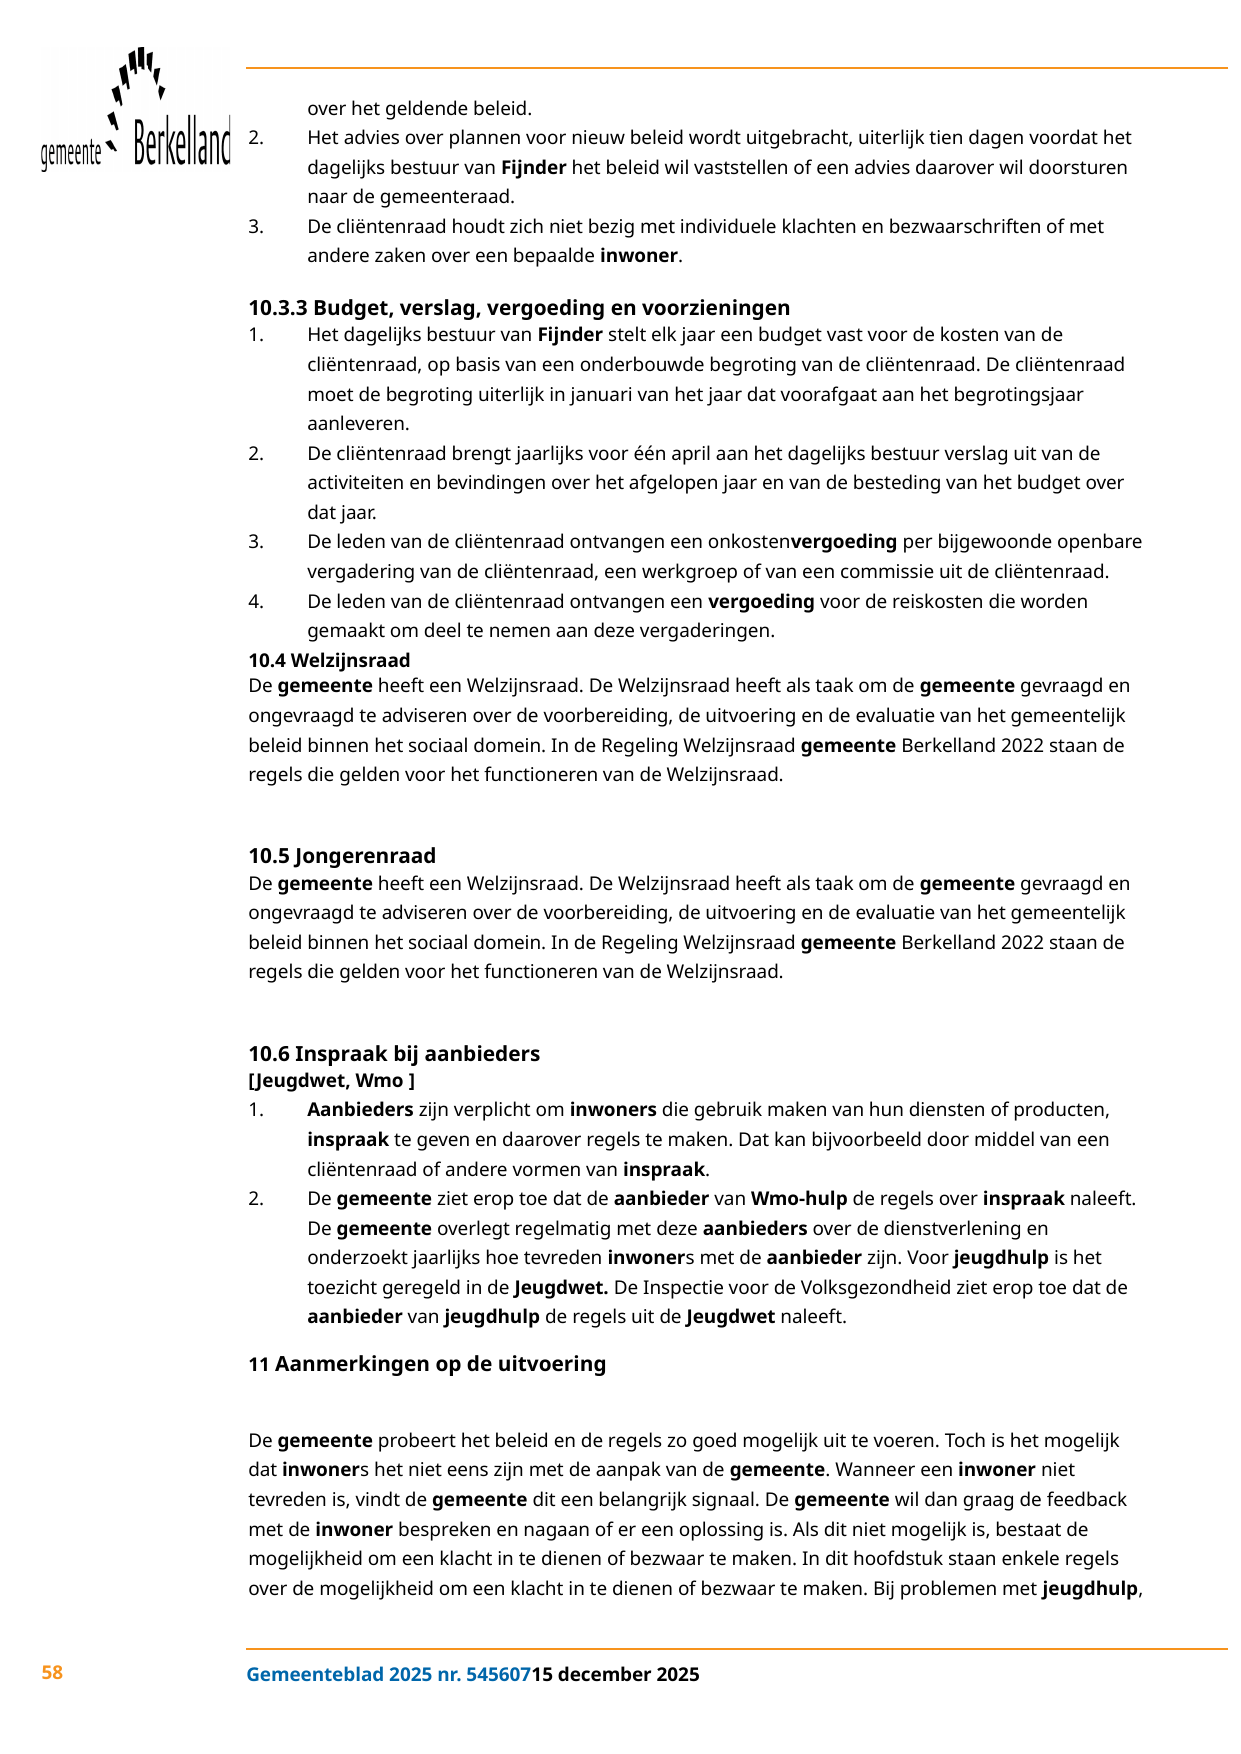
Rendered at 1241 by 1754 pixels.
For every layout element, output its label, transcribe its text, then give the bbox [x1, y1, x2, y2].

text 10.5 Jongerenraad [248, 841, 1152, 870]
list De leden van de cliëntenraad ontvangen een vergoeding voor de reiskosten die worden gemaakt om deel te nemen aan deze vergaderingen. [248, 588, 1152, 643]
text De gemeente probeert het beleid en de regels zo goed mogelijk uit te voeren. Toch is het mogelijk dat inwoners het niet eens zijn met de aanpak van de gemeente. Wanneer een inwoner niet tevreden is, vindt de gemeente dit een belangrijk signaal. De gemeente wil dan graag de feedback met de inwoner bespreken en nagaan of er een oplossing is. Als dit niet mogelijk is, bestaat de mogelijkheid om een klacht in te dienen of bezwaar te maken. In dit hoofdstuk staan enkele regels over de mogelijkheid om een klacht in te dienen of bezwaar te maken. Bij problemen met jeugdhulp, [248, 1427, 1152, 1601]
list Aanbieders zijn verplicht om inwoners die gebruik maken van hun diensten of producten, inspraak te geven en daarover regels te maken. Dat kan bijvoorbeeld door middel van een cliëntenraad of andere vormen van inspraak. [248, 1097, 1152, 1182]
text 10.4 Welzijnsraad [248, 647, 1152, 673]
list over het geldende beleid. [248, 95, 1152, 121]
list Het dagelijks bestuur van Fijnder stelt elk jaar een budget vast voor de kosten van de cliëntenraad, op basis van een onderbouwde begroting van de cliëntenraad. De cliëntenraad moet de begroting uiterlijk in januari van het jaar dat voorafgaat aan het begrotingsjaar aanleveren. [248, 322, 1152, 436]
list Het advies over plannen voor nieuw beleid wordt uitgebracht, uiterlijk tien dagen voordat het dagelijks bestuur van Fijnder het beleid wil vaststellen of een advies daarover wil doorsturen naar de gemeenteraad. [248, 124, 1152, 209]
text De gemeente heeft een Welzijnsraad. De Welzijnsraad heeft als taak om de gemeente gevraagd en ongevraagd te adviseren over de voorbereiding, de uitvoering en de evaluatie van het gemeentelijk beleid binnen het sociaal domein. In de Regeling Welzijnsraad gemeente Berkelland 2022 staan de regels die gelden voor het functioneren van de Welzijnsraad. [248, 673, 1152, 787]
list De cliëntenraad houdt zich niet bezig met individuele klachten en bezwaarschriften of met andere zaken over een bepaalde inwoner. [248, 213, 1152, 268]
text De gemeente heeft een Welzijnsraad. De Welzijnsraad heeft als taak om de gemeente gevraagd en ongevraagd te adviseren over de voorbereiding, de uitvoering en de evaluatie van het gemeentelijk beleid binnen het sociaal domein. In de Regeling Welzijnsraad gemeente Berkelland 2022 staan de regels die gelden voor het functioneren van de Welzijnsraad. [248, 870, 1152, 984]
list De gemeente ziet erop toe dat de aanbieder van Wmo-hulp de regels over inspraak naleeft. De gemeente overlegt regelmatig met deze aanbieders over de dienstverlening en onderzoekt jaarlijks hoe tevreden inwoners met de aanbieder zijn. Voor jeugdhulp is het toezicht geregeld in de Jeugdwet. De Inspectie voor de Volksgezondheid ziet erop toe dat de aanbieder van jeugdhulp de regels uit de Jeugdwet naleeft. [248, 1185, 1152, 1329]
text 10.6 Inspraak bij aanbieders [248, 1039, 1152, 1067]
list De cliëntenraad brengt jaarlijks voor één april aan het dagelijks bestuur verslag uit van de activiteiten en bevindingen over het afgelopen jaar en van de besteding van het budget over dat jaar. [248, 440, 1152, 525]
text [Jeugdwet, Wmo ] [248, 1067, 1152, 1093]
picture [41, 47, 231, 172]
list De leden van de cliëntenraad ontvangen een onkostenvergoeding per bijgewoonde openbare vergadering van de cliëntenraad, een werkgroep of van een commissie uit de cliëntenraad. [248, 529, 1152, 584]
text 10.3.3 Budget, verslag, vergoeding en voorzieningen [248, 293, 1152, 322]
text 11 Aanmerkingen op de uitvoering [248, 1349, 1152, 1378]
